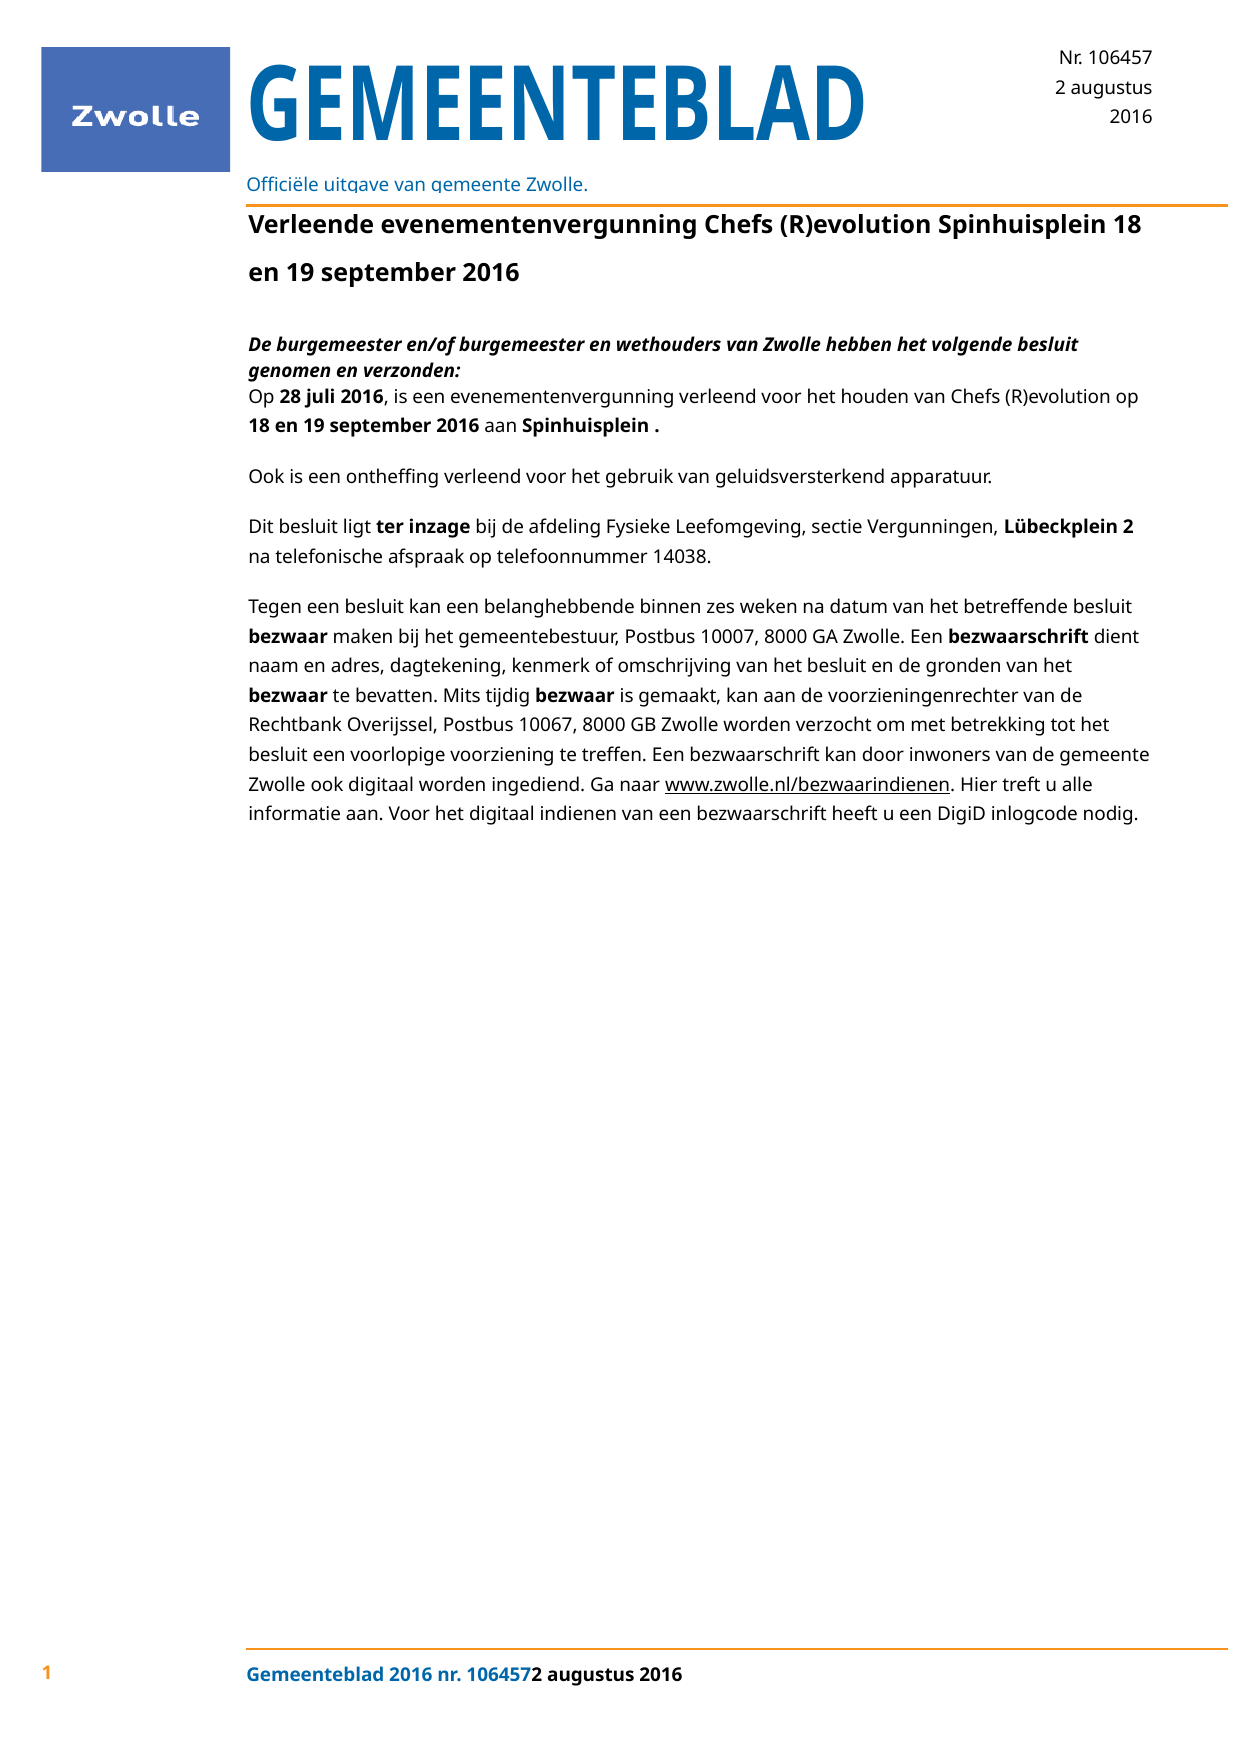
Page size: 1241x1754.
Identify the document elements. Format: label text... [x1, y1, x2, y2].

text De burgemeester en/of burgemeester en wethouders van Zwolle hebben het volgende besluit genomen en verzonden: [248, 331, 1152, 383]
text Dit besluit ligt ter inzage bij de afdeling Fysieke Leefomgeving, sectie Vergunningen, Lübeckplein 2 na telefonische afspraak op telefoonnummer 14038. [248, 513, 1152, 569]
text Op 28 juli 2016, is een evenementenvergunning verleend voor het houden van Chefs (R)evolution op 18 en 19 september 2016 aan Spinhuisplein . [248, 383, 1152, 438]
picture [41, 47, 231, 172]
text Ook is een ontheffing verleend voor het gebruik van geluidsversterkend apparatuur. [248, 463, 1152, 489]
text Tegen een besluit kan een belanghebbende binnen zes weken na datum van het betreffende besluit bezwaar maken bij het gemeentebestuur, Postbus 10007, 8000 GA Zwolle. Een bezwaarschrift dient naam en adres, dagtekening, kenmerk of omschrijving van het besluit en de gronden van het bezwaar te bevatten. Mits tijdig bezwaar is gemaakt, kan aan de voorzieningenrechter van de Rechtbank Overijssel, Postbus 10067, 8000 GB Zwolle worden verzocht om met betrekking tot het besluit een voorlopige voorziening te treffen. Een bezwaarschrift kan door inwoners van de gemeente Zwolle ook digitaal worden ingediend. Ga naar www.zwolle.nl/bezwaarindienen. Hier treft u alle informatie aan. Voor het digitaal indienen van een bezwaarschrift heeft u een DigiD inlogcode nodig. [248, 593, 1152, 826]
text Verleende evenementenvergunning Chefs (R)evolution Spinhuisplein 18 en 19 september 2016 [248, 207, 1152, 288]
